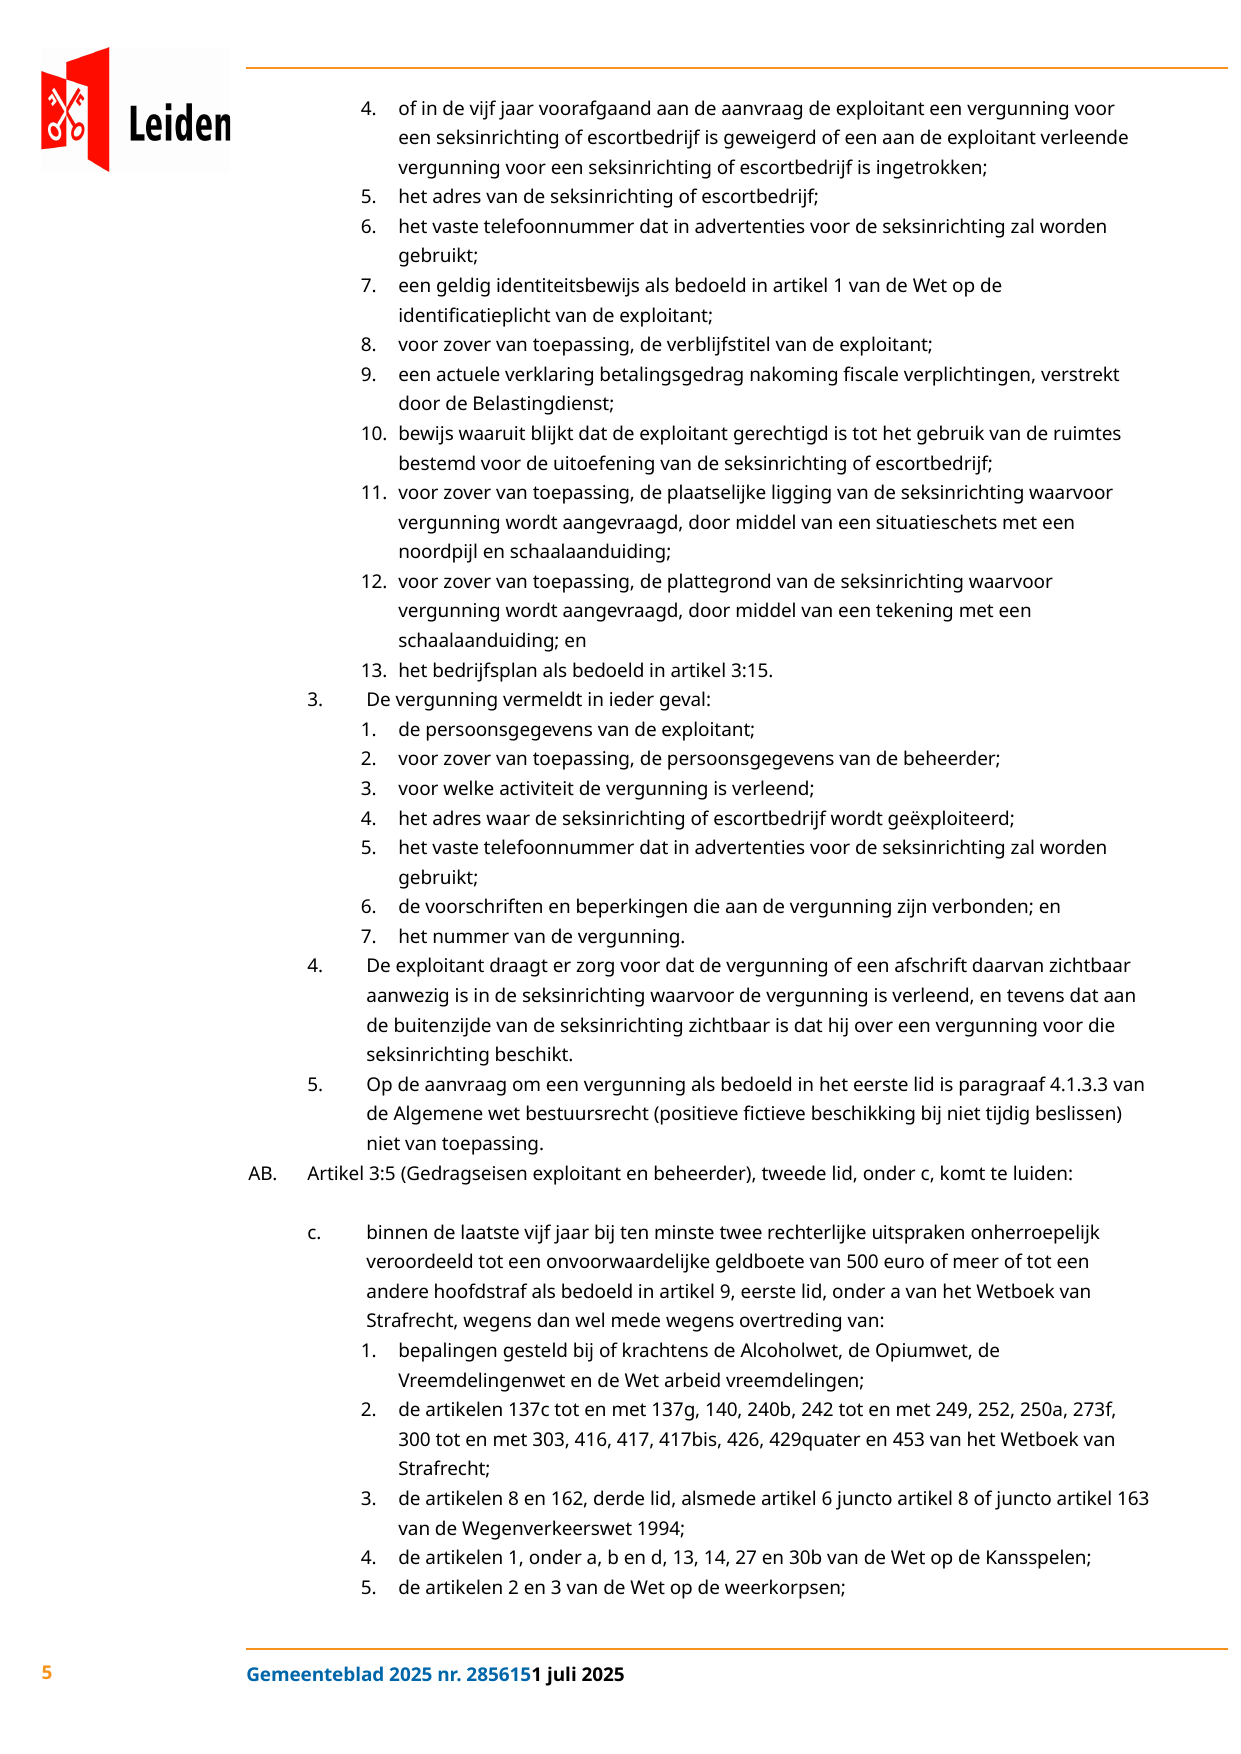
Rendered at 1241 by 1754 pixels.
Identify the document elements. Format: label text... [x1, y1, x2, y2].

list een geldig identiteitsbewijs als bedoeld in artikel 1 van de Wet op de identificatieplicht van de exploitant; [361, 272, 1152, 328]
list het vaste telefoonnummer dat in advertenties voor de seksinrichting zal worden gebruikt; [361, 213, 1152, 268]
list de artikelen 137c tot en met 137g, 140, 240b, 242 tot en met 249, 252, 250a, 273f, 300 tot en met 303, 416, 417, 417bis, 426, 429quater en 453 van het Wetboek van Strafrecht; [361, 1396, 1152, 1481]
list de artikelen 8 en 162, derde lid, alsmede artikel 6 juncto artikel 8 of juncto artikel 163 van de Wegenverkeerswet 1994; [361, 1485, 1152, 1541]
picture [41, 47, 231, 172]
list binnen de laatste vijf jaar bij ten minste twee rechterlijke uitspraken onherroepelijk veroordeeld tot een onvoorwaardelijke geldboete van 500 euro of meer of tot een andere hoofdstraf als bedoeld in artikel 9, eerste lid, onder a van het Wetboek van Strafrecht, wegens dan wel mede wegens overtreding van: [307, 1219, 1152, 1333]
list Artikel 3:5 (Gedragseisen exploitant en beheerder), tweede lid, onder c, komt te luiden: [248, 1160, 1152, 1186]
list de voorschriften en beperkingen die aan de vergunning zijn verbonden; en [361, 893, 1152, 919]
list De vergunning vermeldt in ieder geval: [307, 686, 1152, 712]
list of in de vijf jaar voorafgaand aan de aanvraag de exploitant een vergunning voor een seksinrichting of escortbedrijf is geweigerd of een aan de exploitant verleende vergunning voor een seksinrichting of escortbedrijf is ingetrokken; [361, 95, 1152, 180]
list voor welke activiteit de vergunning is verleend; [361, 775, 1152, 801]
list het vaste telefoonnummer dat in advertenties voor de seksinrichting zal worden gebruikt; [361, 834, 1152, 890]
list het adres van de seksinrichting of escortbedrijf; [361, 183, 1152, 209]
list voor zover van toepassing, de plattegrond van de seksinrichting waarvoor vergunning wordt aangevraagd, door middel van een tekening met een schaalaanduiding; en [361, 568, 1152, 653]
list het bedrijfsplan als bedoeld in artikel 3:15. [361, 657, 1152, 683]
list Op de aanvraag om een vergunning als bedoeld in het eerste lid is paragraaf 4.1.3.3 van de Algemene wet bestuursrecht (positieve fictieve beschikking bij niet tijdig beslissen) niet van toepassing. [307, 1071, 1152, 1156]
list voor zover van toepassing, de plaatselijke ligging van de seksinrichting waarvoor vergunning wordt aangevraagd, door middel van een situatieschets met een noordpijl en schaalaanduiding; [361, 479, 1152, 564]
list voor zover van toepassing, de persoonsgegevens van de beheerder; [361, 746, 1152, 771]
list voor zover van toepassing, de verblijfstitel van de exploitant; [361, 331, 1152, 357]
list de persoonsgegevens van de exploitant; [361, 716, 1152, 742]
list het nummer van de vergunning. [361, 923, 1152, 949]
list een actuele verklaring betalingsgedrag nakoming fiscale verplichtingen, verstrekt door de Belastingdienst; [361, 361, 1152, 416]
list de artikelen 1, onder a, b en d, 13, 14, 27 en 30b van de Wet op de Kansspelen; [361, 1544, 1152, 1570]
list bepalingen gesteld bij of krachtens de Alcoholwet, de Opiumwet, de Vreemdelingenwet en de Wet arbeid vreemdelingen; [361, 1337, 1152, 1393]
list De exploitant draagt er zorg voor dat de vergunning of een afschrift daarvan zichtbaar aanwezig is in de seksinrichting waarvoor de vergunning is verleend, en tevens dat aan de buitenzijde van de seksinrichting zichtbaar is dat hij over een vergunning voor die seksinrichting beschikt. [307, 953, 1152, 1067]
list het adres waar de seksinrichting of escortbedrijf wordt geëxploiteerd; [361, 805, 1152, 831]
list de artikelen 2 en 3 van de Wet op de weerkorpsen; [361, 1574, 1152, 1600]
list bewijs waaruit blijkt dat de exploitant gerechtigd is tot het gebruik van de ruimtes bestemd voor de uitoefening van de seksinrichting of escortbedrijf; [361, 420, 1152, 476]
